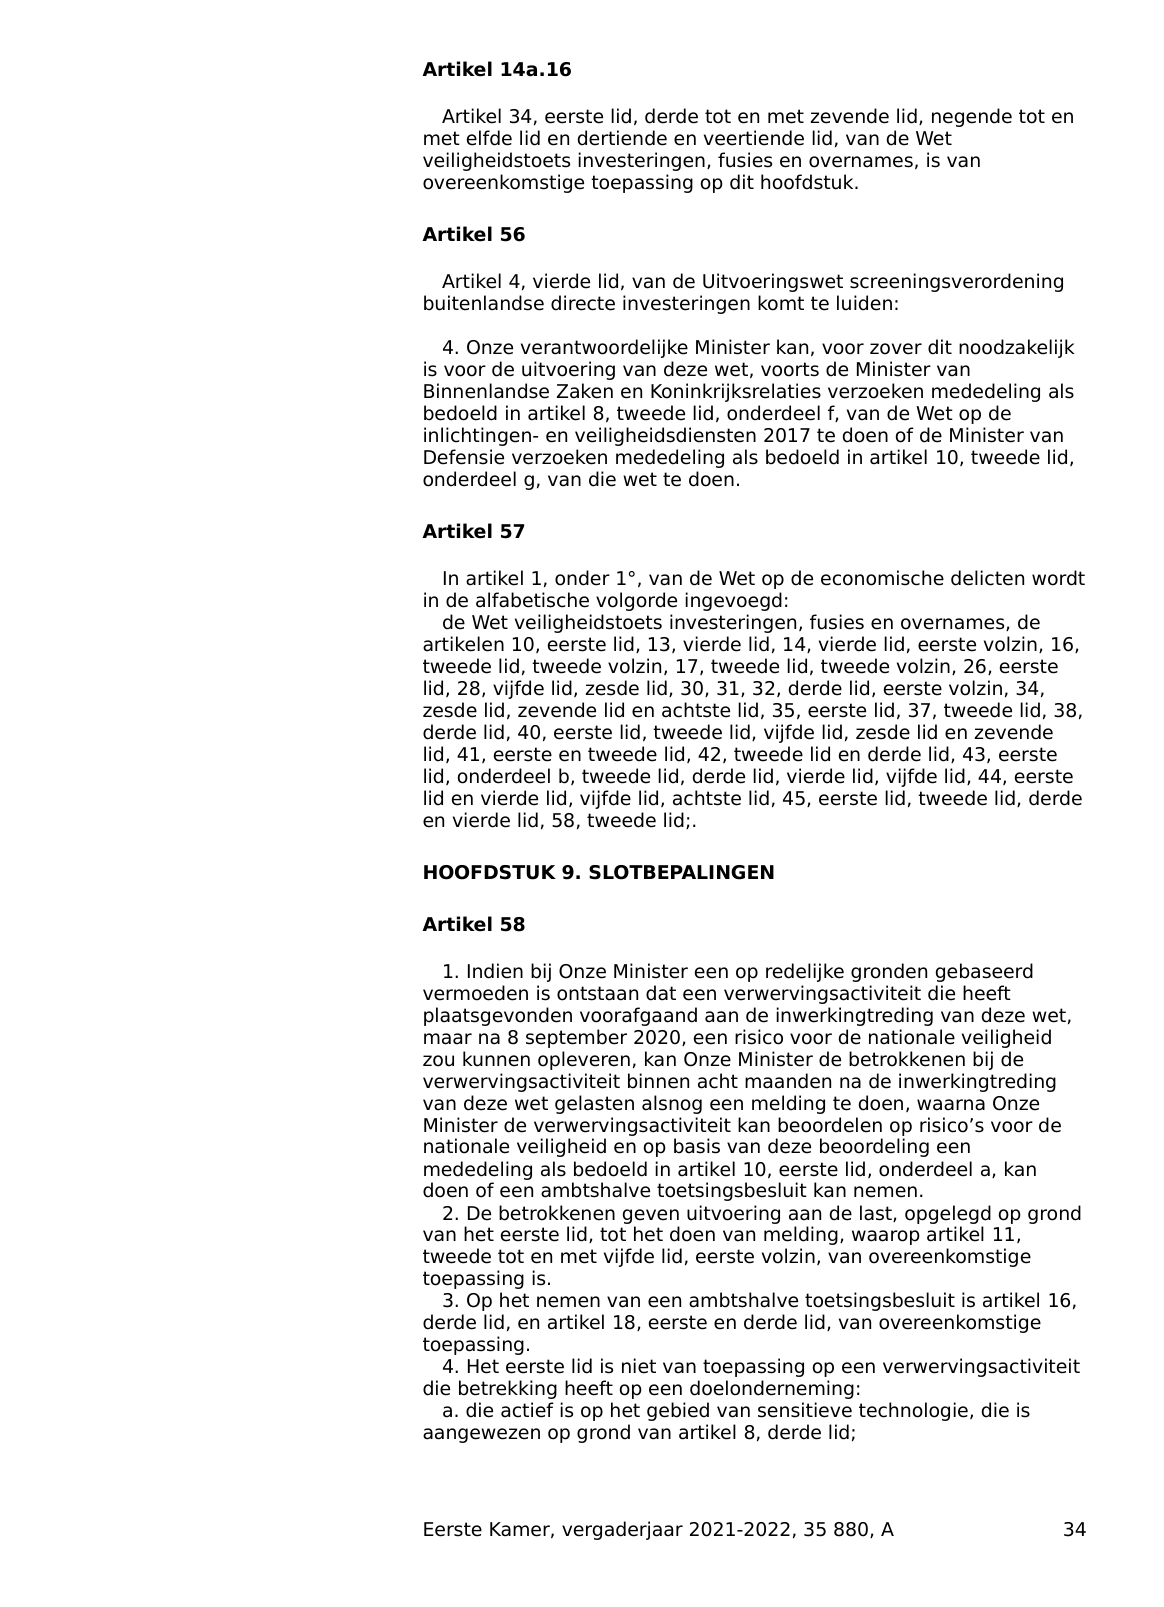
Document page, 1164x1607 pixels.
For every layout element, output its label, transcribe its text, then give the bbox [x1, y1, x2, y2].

text 4. Het eerste lid is niet van toepassing op een verwervingsactiviteit die betrekking heeft op een doelonderneming: [422, 1356, 1087, 1400]
subtitle Artikel 14a.16 [422, 59, 1087, 81]
text de Wet veiligheidstoets investeringen, fusies en overnames, de artikelen 10, eerste lid, 13, vierde lid, 14, vierde lid, eerste volzin, 16, tweede lid, tweede volzin, 17, tweede lid, tweede volzin, 26, eerste lid, 28, vijfde lid, zesde lid, 30, 31, 32, derde lid, eerste volzin, 34, zesde lid, zevende lid en achtste lid, 35, eerste lid, 37, tweede lid, 38, derde lid, 40, eerste lid, tweede lid, vijfde lid, zesde lid en zevende lid, 41, eerste en tweede lid, 42, tweede lid en derde lid, 43, eerste lid, onderdeel b, tweede lid, derde lid, vierde lid, vijfde lid, 44, eerste lid en vierde lid, vijfde lid, achtste lid, 45, eerste lid, tweede lid, derde en vierde lid, 58, tweede lid;. [422, 612, 1087, 832]
text a. die actief is op het gebied van sensitieve technologie, die is aangewezen op grond van artikel 8, derde lid; [422, 1400, 1087, 1444]
text 2. De betrokkenen geven uitvoering aan de last, opgelegd op grond van het eerste lid, tot het doen van melding, waarop artikel 11, tweede tot en met vijfde lid, eerste volzin, van overeenkomstige toepassing is. [422, 1202, 1087, 1290]
text 4. Onze verantwoordelijke Minister kan, voor zover dit noodzakelijk is voor de uitvoering van deze wet, voorts de Minister van Binnenlandse Zaken en Koninkrijksrelaties verzoeken mededeling als bedoeld in artikel 8, tweede lid, onderdeel f, van de Wet op de inlichtingen- en veiligheidsdiensten 2017 te doen of de Minister van Defensie verzoeken mededeling als bedoeld in artikel 10, tweede lid, onderdeel g, van die wet te doen. [422, 337, 1087, 491]
subtitle Artikel 56 [422, 224, 1087, 246]
text In artikel 1, onder 1°, van de Wet op de economische delicten wordt in de alfabetische volgorde ingevoegd: [422, 568, 1087, 612]
text Artikel 4, vierde lid, van de Uitvoeringswet screeningsverordening buitenlandse directe investeringen komt te luiden: [422, 271, 1087, 315]
subtitle Artikel 57 [422, 521, 1087, 543]
text Artikel 34, eerste lid, derde tot en met zevende lid, negende tot en met elfde lid en dertiende en veertiende lid, van de Wet veiligheidstoets investeringen, fusies en overnames, is van overeenkomstige toepassing op dit hoofdstuk. [422, 106, 1087, 194]
subtitle Artikel 58 [422, 914, 1087, 936]
text 1. Indien bij Onze Minister een op redelijke gronden gebaseerd vermoeden is ontstaan dat een verwervingsactiviteit die heeft plaatsgevonden voorafgaand aan de inwerkingtreding van deze wet, maar na 8 september 2020, een risico voor de nationale veiligheid zou kunnen opleveren, kan Onze Minister de betrokkenen bij de verwervingsactiviteit binnen acht maanden na de inwerkingtreding van deze wet gelasten alsnog een melding te doen, waarna Onze Minister de verwervingsactiviteit kan beoordelen op risico’s voor de nationale veiligheid en op basis van deze beoordeling een mededeling als bedoeld in artikel 10, eerste lid, onderdeel a, kan doen of een ambtshalve toetsingsbesluit kan nemen. [422, 961, 1087, 1202]
text 3. Op het nemen van een ambtshalve toetsingsbesluit is artikel 16, derde lid, en artikel 18, eerste en derde lid, van overeenkomstige toepassing. [422, 1290, 1087, 1356]
subtitle HOOFDSTUK 9. SLOTBEPALINGEN [422, 862, 1087, 884]
